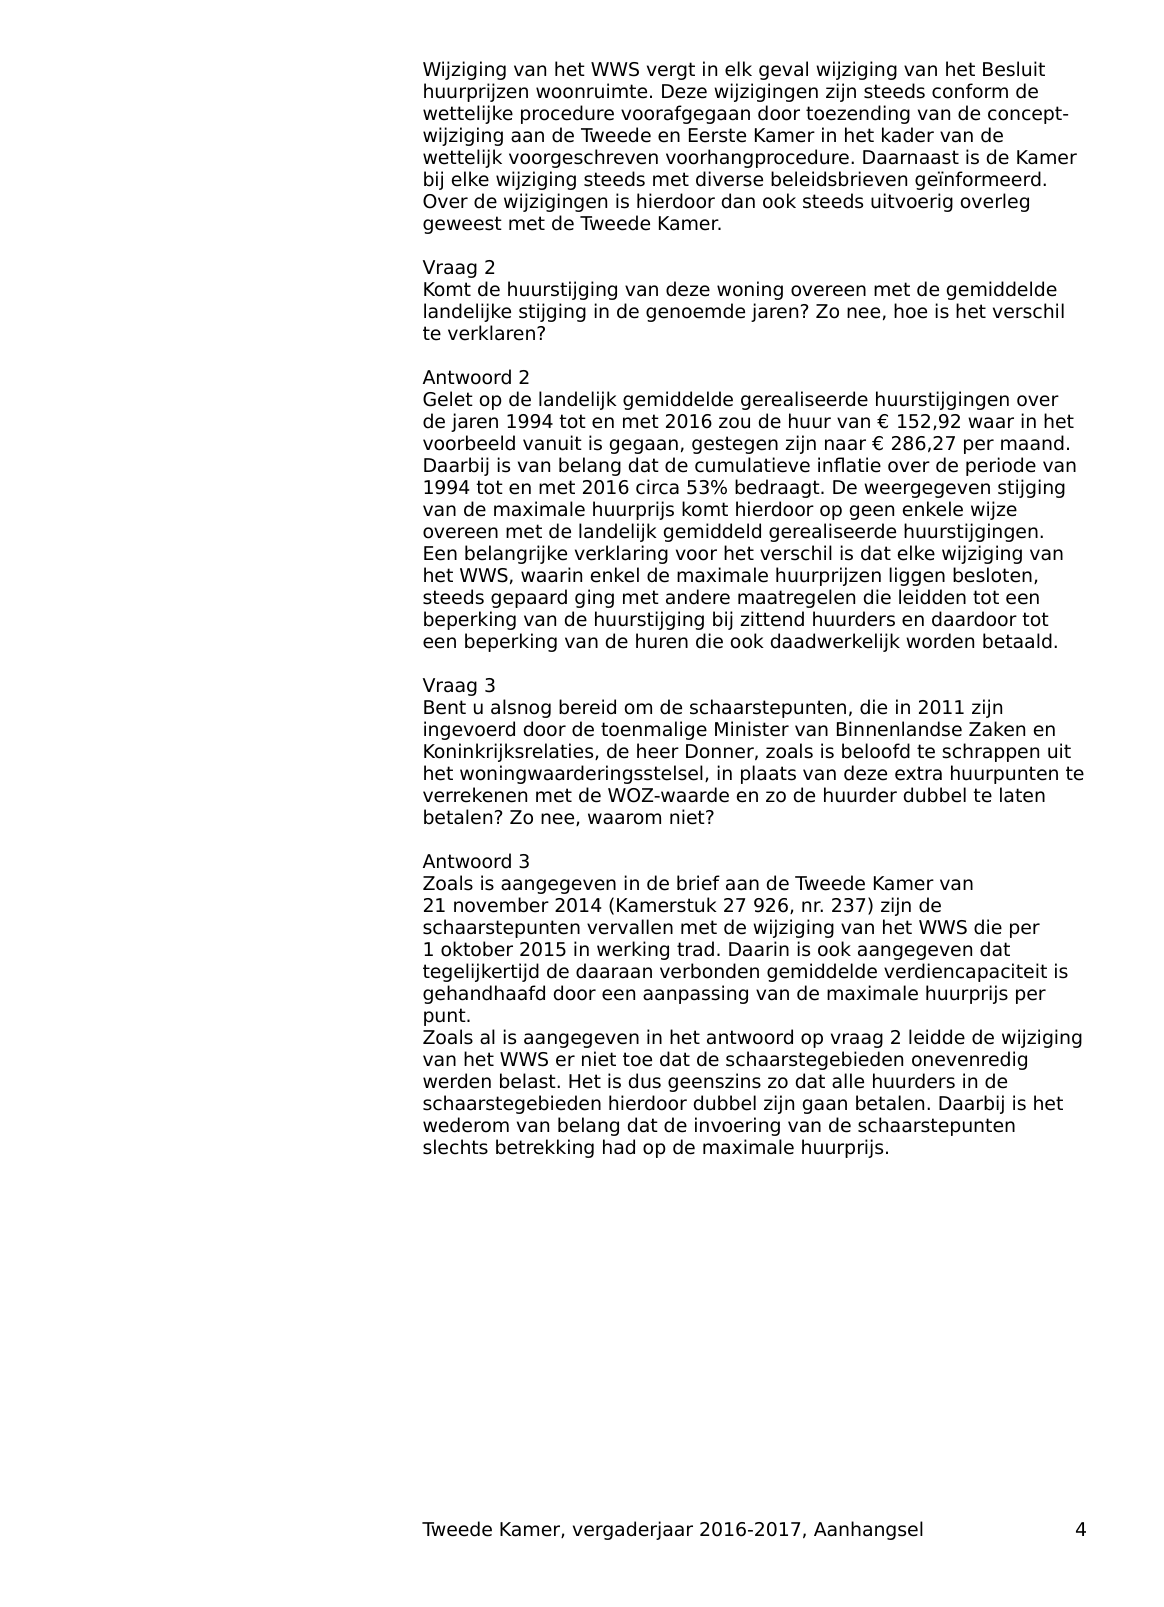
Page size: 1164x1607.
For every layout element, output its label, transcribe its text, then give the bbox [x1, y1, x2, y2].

text Zoals is aangegeven in de brief aan de Tweede Kamer van 21 november 2014 (Kamerstuk 27 926, nr. 237) zijn de schaarstepunten vervallen met de wijziging van het WWS die per 1 oktober 2015 in werking trad. Daarin is ook aangegeven dat tegelijkertijd de daaraan verbonden gemiddelde verdiencapaciteit is gehandhaafd door een aanpassing van de maximale huurprijs per punt. [422, 873, 1087, 1027]
text Komt de huurstijging van deze woning overeen met de gemiddelde landelijke stijging in de genoemde jaren? Zo nee, hoe is het verschil te verklaren? [422, 279, 1087, 345]
text Bent u alsnog bereid om de schaarstepunten, die in 2011 zijn ingevoerd door de toenmalige Minister van Binnenlandse Zaken en Koninkrijksrelaties, de heer Donner, zoals is beloofd te schrappen uit het woningwaarderingsstelsel, in plaats van deze extra huurpunten te verrekenen met de WOZ-waarde en zo de huurder dubbel te laten betalen? Zo nee, waarom niet? [422, 697, 1087, 829]
text Antwoord 3 [422, 851, 1087, 873]
text Wijziging van het WWS vergt in elk geval wijziging van het Besluit huurprijzen woonruimte. Deze wijzigingen zijn steeds conform de wettelijke procedure voorafgegaan door toezending van de concept-wijziging aan de Tweede en Eerste Kamer in het kader van de wettelijk voorgeschreven voorhangprocedure. Daarnaast is de Kamer bij elke wijziging steeds met diverse beleidsbrieven geïnformeerd. Over de wijzigingen is hierdoor dan ook steeds uitvoerig overleg geweest met de Tweede Kamer. [422, 59, 1087, 235]
text Vraag 2 [422, 257, 1087, 279]
text Gelet op de landelijk gemiddelde gerealiseerde huurstijgingen over de jaren 1994 tot en met 2016 zou de huur van € 152,92 waar in het voorbeeld vanuit is gegaan, gestegen zijn naar € 286,27 per maand. Daarbij is van belang dat de cumulatieve inflatie over de periode van 1994 tot en met 2016 circa 53% bedraagt. De weergegeven stijging van de maximale huurprijs komt hierdoor op geen enkele wijze overeen met de landelijk gemiddeld gerealiseerde huurstijgingen. [422, 389, 1087, 543]
text Antwoord 2 [422, 367, 1087, 389]
text Een belangrijke verklaring voor het verschil is dat elke wijziging van het WWS, waarin enkel de maximale huurprijzen liggen besloten, steeds gepaard ging met andere maatregelen die leidden tot een beperking van de huurstijging bij zittend huurders en daardoor tot een beperking van de huren die ook daadwerkelijk worden betaald. [422, 543, 1087, 653]
text Vraag 3 [422, 675, 1087, 697]
text Zoals al is aangegeven in het antwoord op vraag 2 leidde de wijziging van het WWS er niet toe dat de schaarstegebieden onevenredig werden belast. Het is dus geenszins zo dat alle huurders in de schaarstegebieden hierdoor dubbel zijn gaan betalen. Daarbij is het wederom van belang dat de invoering van de schaarstepunten slechts betrekking had op de maximale huurprijs. [422, 1027, 1087, 1159]
